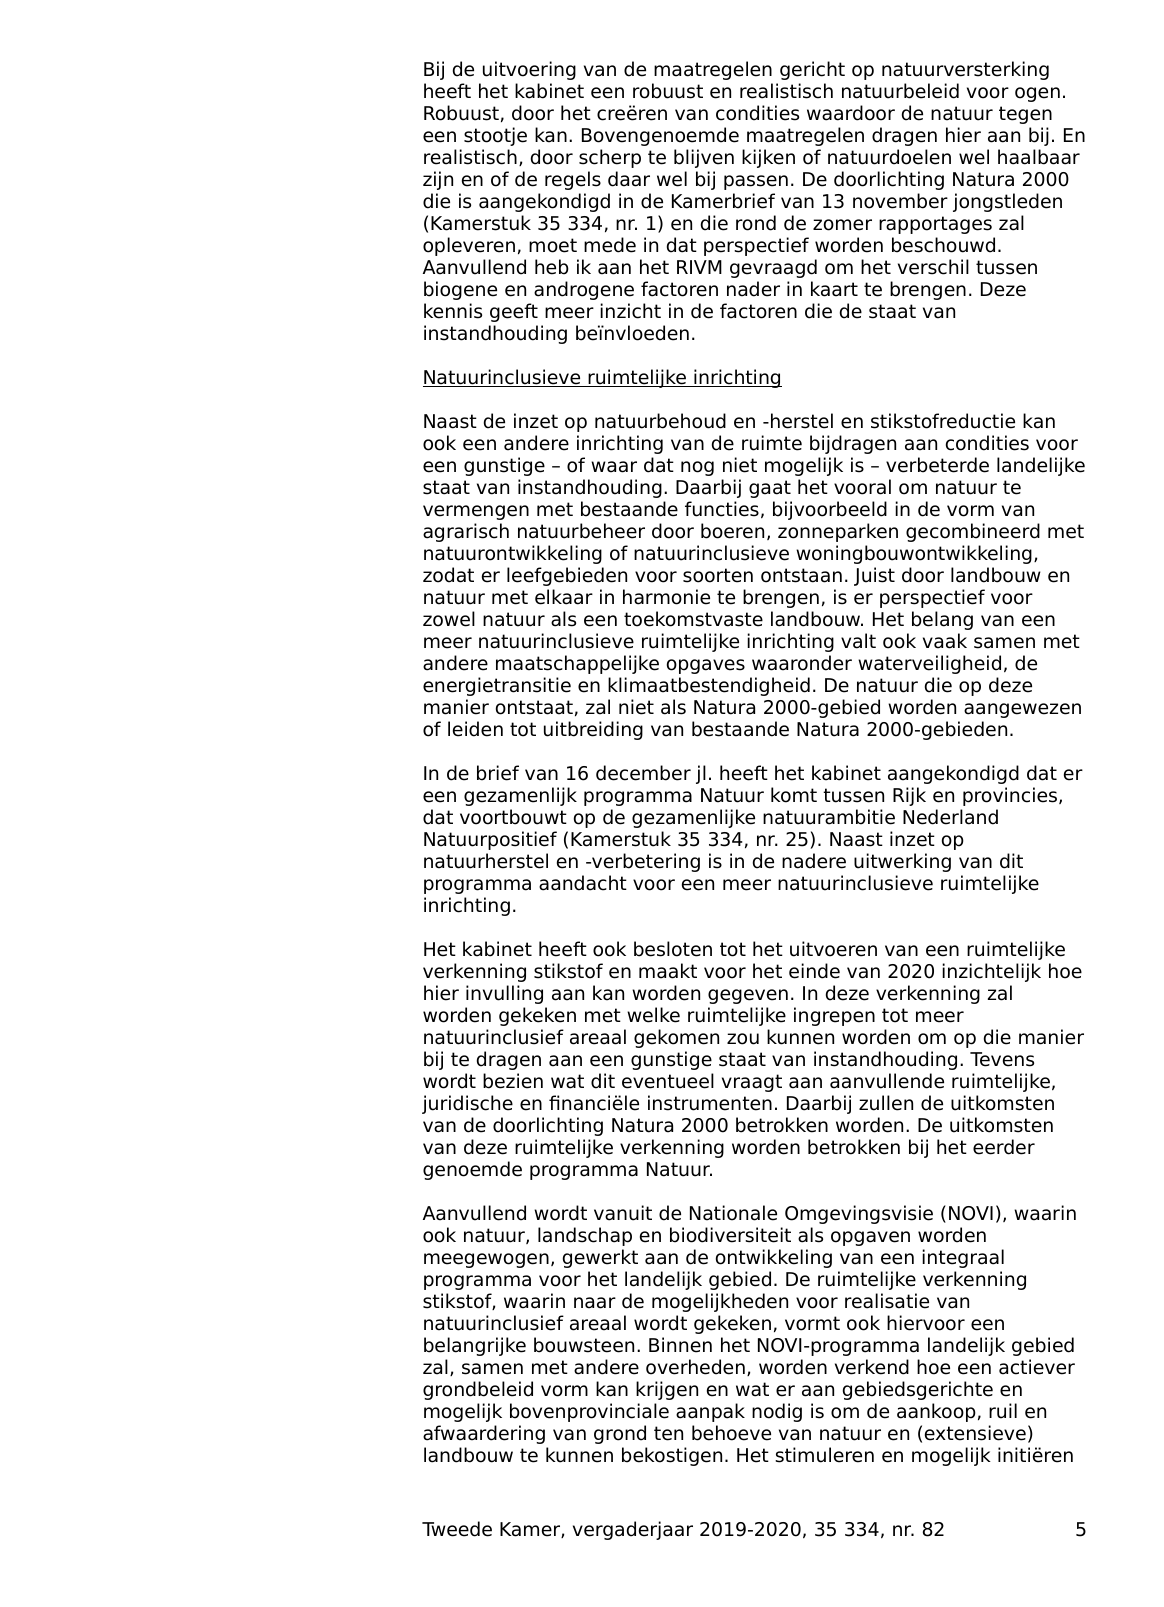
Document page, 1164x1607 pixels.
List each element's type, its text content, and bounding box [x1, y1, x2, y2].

text In de brief van 16 december jl. heeft het kabinet aangekondigd dat er een gezamenlijk programma Natuur komt tussen Rijk en provincies, dat voortbouwt op de gezamenlijke natuurambitie Nederland Natuurpositief (Kamerstuk 35 334, nr. 25). Naast inzet op natuurherstel en -verbetering is in de nadere uitwerking van dit programma aandacht voor een meer natuurinclusieve ruimtelijke inrichting. [422, 763, 1087, 917]
text Aanvullend wordt vanuit de Nationale Omgevingsvisie (NOVI), waarin ook natuur, landschap en biodiversiteit als opgaven worden meegewogen, gewerkt aan de ontwikkeling van een integraal programma voor het landelijk gebied. De ruimtelijke verkenning stikstof, waarin naar de mogelijkheden voor realisatie van natuurinclusief areaal wordt gekeken, vormt ook hiervoor een belangrijke bouwsteen. Binnen het NOVI-programma landelijk gebied zal, samen met andere overheden, worden verkend hoe een actiever grondbeleid vorm kan krijgen en wat er aan gebiedsgerichte en mogelijk bovenprovinciale aanpak nodig is om de aankoop, ruil en afwaardering van grond ten behoeve van natuur en (extensieve) landbouw te kunnen bekostigen. Het stimuleren en mogelijk initiëren [422, 1203, 1087, 1467]
subtitle Natuurinclusieve ruimtelijke inrichting [422, 367, 1087, 389]
text Naast de inzet op natuurbehoud en -herstel en stikstofreductie kan ook een andere inrichting van de ruimte bijdragen aan condities voor een gunstige – of waar dat nog niet mogelijk is – verbeterde landelijke staat van instandhouding. Daarbij gaat het vooral om natuur te vermengen met bestaande functies, bijvoorbeeld in de vorm van agrarisch natuurbeheer door boeren, zonneparken gecombineerd met natuurontwikkeling of natuurinclusieve woningbouwontwikkeling, zodat er leefgebieden voor soorten ontstaan. Juist door landbouw en natuur met elkaar in harmonie te brengen, is er perspectief voor zowel natuur als een toekomstvaste landbouw. Het belang van een meer natuurinclusieve ruimtelijke inrichting valt ook vaak samen met andere maatschappelijke opgaves waaronder waterveiligheid, de energietransitie en klimaatbestendigheid. De natuur die op deze manier ontstaat, zal niet als Natura 2000-gebied worden aangewezen of leiden tot uitbreiding van bestaande Natura 2000-gebieden. [422, 411, 1087, 741]
text Bij de uitvoering van de maatregelen gericht op natuurversterking heeft het kabinet een robuust en realistisch natuurbeleid voor ogen. Robuust, door het creëren van condities waardoor de natuur tegen een stootje kan. Bovengenoemde maatregelen dragen hier aan bij. En realistisch, door scherp te blijven kijken of natuurdoelen wel haalbaar zijn en of de regels daar wel bij passen. De doorlichting Natura 2000 die is aangekondigd in de Kamerbrief van 13 november jongstleden (Kamerstuk 35 334, nr. 1) en die rond de zomer rapportages zal opleveren, moet mede in dat perspectief worden beschouwd. Aanvullend heb ik aan het RIVM gevraagd om het verschil tussen biogene en androgene factoren nader in kaart te brengen. Deze kennis geeft meer inzicht in de factoren die de staat van instandhouding beïnvloeden. [422, 59, 1087, 345]
text Het kabinet heeft ook besloten tot het uitvoeren van een ruimtelijke verkenning stikstof en maakt voor het einde van 2020 inzichtelijk hoe hier invulling aan kan worden gegeven. In deze verkenning zal worden gekeken met welke ruimtelijke ingrepen tot meer natuurinclusief areaal gekomen zou kunnen worden om op die manier bij te dragen aan een gunstige staat van instandhouding. Tevens wordt bezien wat dit eventueel vraagt aan aanvullende ruimtelijke, juridische en financiële instrumenten. Daarbij zullen de uitkomsten van de doorlichting Natura 2000 betrokken worden. De uitkomsten van deze ruimtelijke verkenning worden betrokken bij het eerder genoemde programma Natuur. [422, 939, 1087, 1181]
